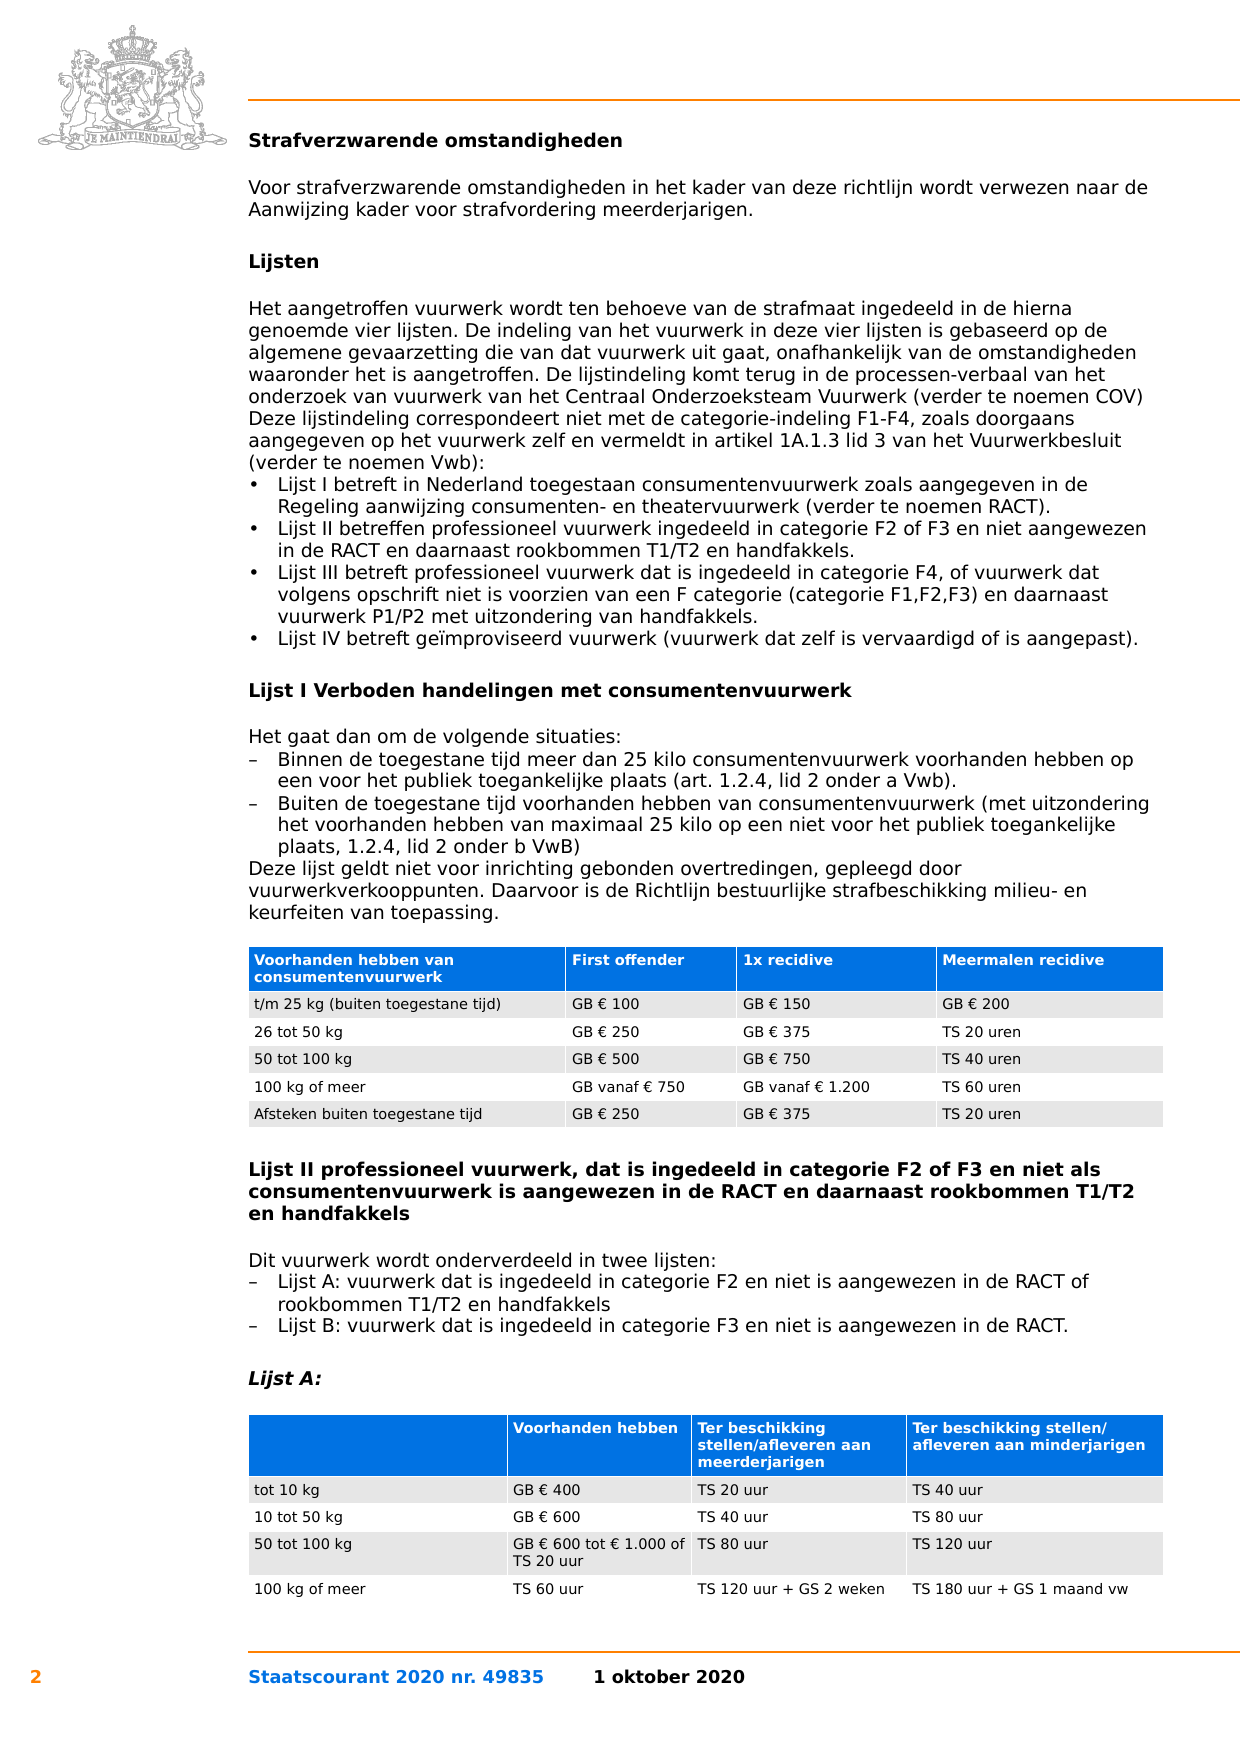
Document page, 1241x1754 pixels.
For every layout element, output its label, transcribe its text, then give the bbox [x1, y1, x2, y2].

table_cell t/m 25 kg (buiten toegestane tijd) [249, 992, 565, 1018]
text • Lijst I betreft in Nederland toegestaan consumentenvuurwerk zoals aangegeven in de Regeling aanwijzing consumenten- en theatervuurwerk (verder te noemen RACT). [248, 474, 1163, 518]
text Voor strafverzwarende omstandigheden in het kader van deze richtlijn wordt verwezen naar de Aanwijzing kader voor strafvordering meerderjarigen. [248, 177, 1163, 221]
subtitle Lijst I Verboden handelingen met consumentenvuurwerk [248, 679, 1163, 701]
text – Buiten de toegestane tijd voorhanden hebben van consumentenvuurwerk (met uitzondering het voorhanden hebben van maximaal 25 kilo op een niet voor het publiek toegankelijke plaats, 1.2.4, lid 2 onder b VwB) [248, 792, 1163, 858]
table_cell TS 20 uur [692, 1477, 906, 1503]
table_header Ter beschikking stellen/ afleveren aan minderjarigen [907, 1415, 1163, 1476]
table_cell GB € 600 tot € 1.000 of TS 20 uur [508, 1532, 691, 1575]
subtitle Lijsten [248, 251, 1163, 273]
table_header Voorhanden hebben van consumentenvuurwerk [249, 947, 565, 991]
table_header Ter beschikking stellen/afleveren aan meerderjarigen [692, 1415, 906, 1476]
text Het aangetroffen vuurwerk wordt ten behoeve van de strafmaat ingedeeld in de hierna genoemde vier lijsten. De indeling van het vuurwerk in deze vier lijsten is gebaseerd op de algemene gevaarzetting die van dat vuurwerk uit gaat, onafhankelijk van de omstandigheden waaronder het is aangetroffen. De lijstindeling komt terug in de processen-verbaal van het onderzoek van vuurwerk van het Centraal Onderzoeksteam Vuurwerk (verder te noemen COV) Deze lijstindeling correspondeert niet met de categorie-indeling F1-F4, zoals doorgaans aangegeven op het vuurwerk zelf en vermeldt in artikel 1A.1.3 lid 3 van het Vuurwerkbesluit (verder te noemen Vwb): [248, 298, 1163, 474]
table_cell TS 20 uren [937, 1019, 1163, 1045]
table_cell GB € 400 [508, 1477, 691, 1503]
table_cell GB vanaf € 1.200 [737, 1074, 936, 1100]
table_cell TS 40 uren [937, 1046, 1163, 1073]
table_cell GB € 250 [566, 1019, 736, 1045]
table_cell TS 40 uur [692, 1504, 906, 1531]
text • Lijst II betreffen professioneel vuurwerk ingedeeld in categorie F2 of F3 en niet aangewezen in de RACT en daarnaast rookbommen T1/T2 en handfakkels. [248, 518, 1163, 562]
table_cell GB € 750 [737, 1046, 936, 1073]
text – Lijst A: vuurwerk dat is ingedeeld in categorie F2 en niet is aangewezen in de RACT of rookbommen T1/T2 en handfakkels [248, 1271, 1163, 1315]
table_header First offender [566, 947, 736, 991]
subtitle Lijst A: [248, 1367, 1163, 1389]
table_header Meermalen recidive [937, 947, 1163, 991]
text • Lijst III betreft professioneel vuurwerk dat is ingedeeld in categorie F4, of vuurwerk dat volgens opschrift niet is voorzien van een F categorie (categorie F1,F2,F3) en daarnaast vuurwerk P1/P2 met uitzondering van handfakkels. [248, 562, 1163, 627]
table_cell TS 40 uur [907, 1477, 1163, 1503]
table_cell TS 80 uur [907, 1504, 1163, 1531]
text • Lijst IV betreft geïmproviseerd vuurwerk (vuurwerk dat zelf is vervaardigd of is aangepast). [248, 627, 1163, 649]
table_cell 10 tot 50 kg [249, 1504, 507, 1531]
text – Lijst B: vuurwerk dat is ingedeeld in categorie F3 en niet is aangewezen in de RACT. [248, 1315, 1163, 1337]
table_header [249, 1415, 507, 1476]
table_cell TS 120 uur [907, 1532, 1163, 1575]
table_header 1x recidive [737, 947, 936, 991]
table_cell GB € 150 [737, 992, 936, 1018]
table_cell 50 tot 100 kg [249, 1532, 507, 1575]
table_cell 100 kg of meer [249, 1576, 507, 1602]
table_cell TS 80 uur [692, 1532, 906, 1575]
table_cell GB € 375 [737, 1101, 936, 1127]
text Deze lijst geldt niet voor inrichting gebonden overtredingen, gepleegd door vuurwerkverkooppunten. Daarvoor is de Richtlijn bestuurlijke strafbeschikking milieu- en keurfeiten van toepassing. [248, 858, 1163, 924]
subtitle Lijst II professioneel vuurwerk, dat is ingedeeld in categorie F2 of F3 en niet als consumentenvuurwerk is aangewezen in de RACT en daarnaast rookbommen T1/T2 en handfakkels [248, 1158, 1163, 1224]
table_cell TS 60 uur [508, 1576, 691, 1602]
table_cell TS 60 uren [937, 1074, 1163, 1100]
table_cell 50 tot 100 kg [249, 1046, 565, 1073]
text Dit vuurwerk wordt onderverdeeld in twee lijsten: [248, 1249, 1163, 1271]
table_cell GB € 200 [937, 992, 1163, 1018]
table_cell 26 tot 50 kg [249, 1019, 565, 1045]
table_cell TS 20 uren [937, 1101, 1163, 1127]
table_cell GB € 600 [508, 1504, 691, 1531]
table_cell GB vanaf € 750 [566, 1074, 736, 1100]
table_cell GB € 100 [566, 992, 736, 1018]
table_cell GB € 375 [737, 1019, 936, 1045]
table_cell GB € 500 [566, 1046, 736, 1073]
text Het gaat dan om de volgende situaties: [248, 726, 1163, 748]
table_header Voorhanden hebben [508, 1415, 691, 1476]
table_cell TS 120 uur + GS 2 weken [692, 1576, 906, 1602]
text – Binnen de toegestane tijd meer dan 25 kilo consumentenvuurwerk voorhanden hebben op een voor het publiek toegankelijke plaats (art. 1.2.4, lid 2 onder a Vwb). [248, 748, 1163, 792]
picture [38, 25, 227, 150]
table_cell tot 10 kg [249, 1477, 507, 1503]
table_cell GB € 250 [566, 1101, 736, 1127]
subtitle Strafverzwarende omstandigheden [248, 130, 1163, 152]
table_cell Afsteken buiten toegestane tijd [249, 1101, 565, 1127]
table_cell 100 kg of meer [249, 1074, 565, 1100]
table_cell TS 180 uur + GS 1 maand vw [907, 1576, 1163, 1602]
